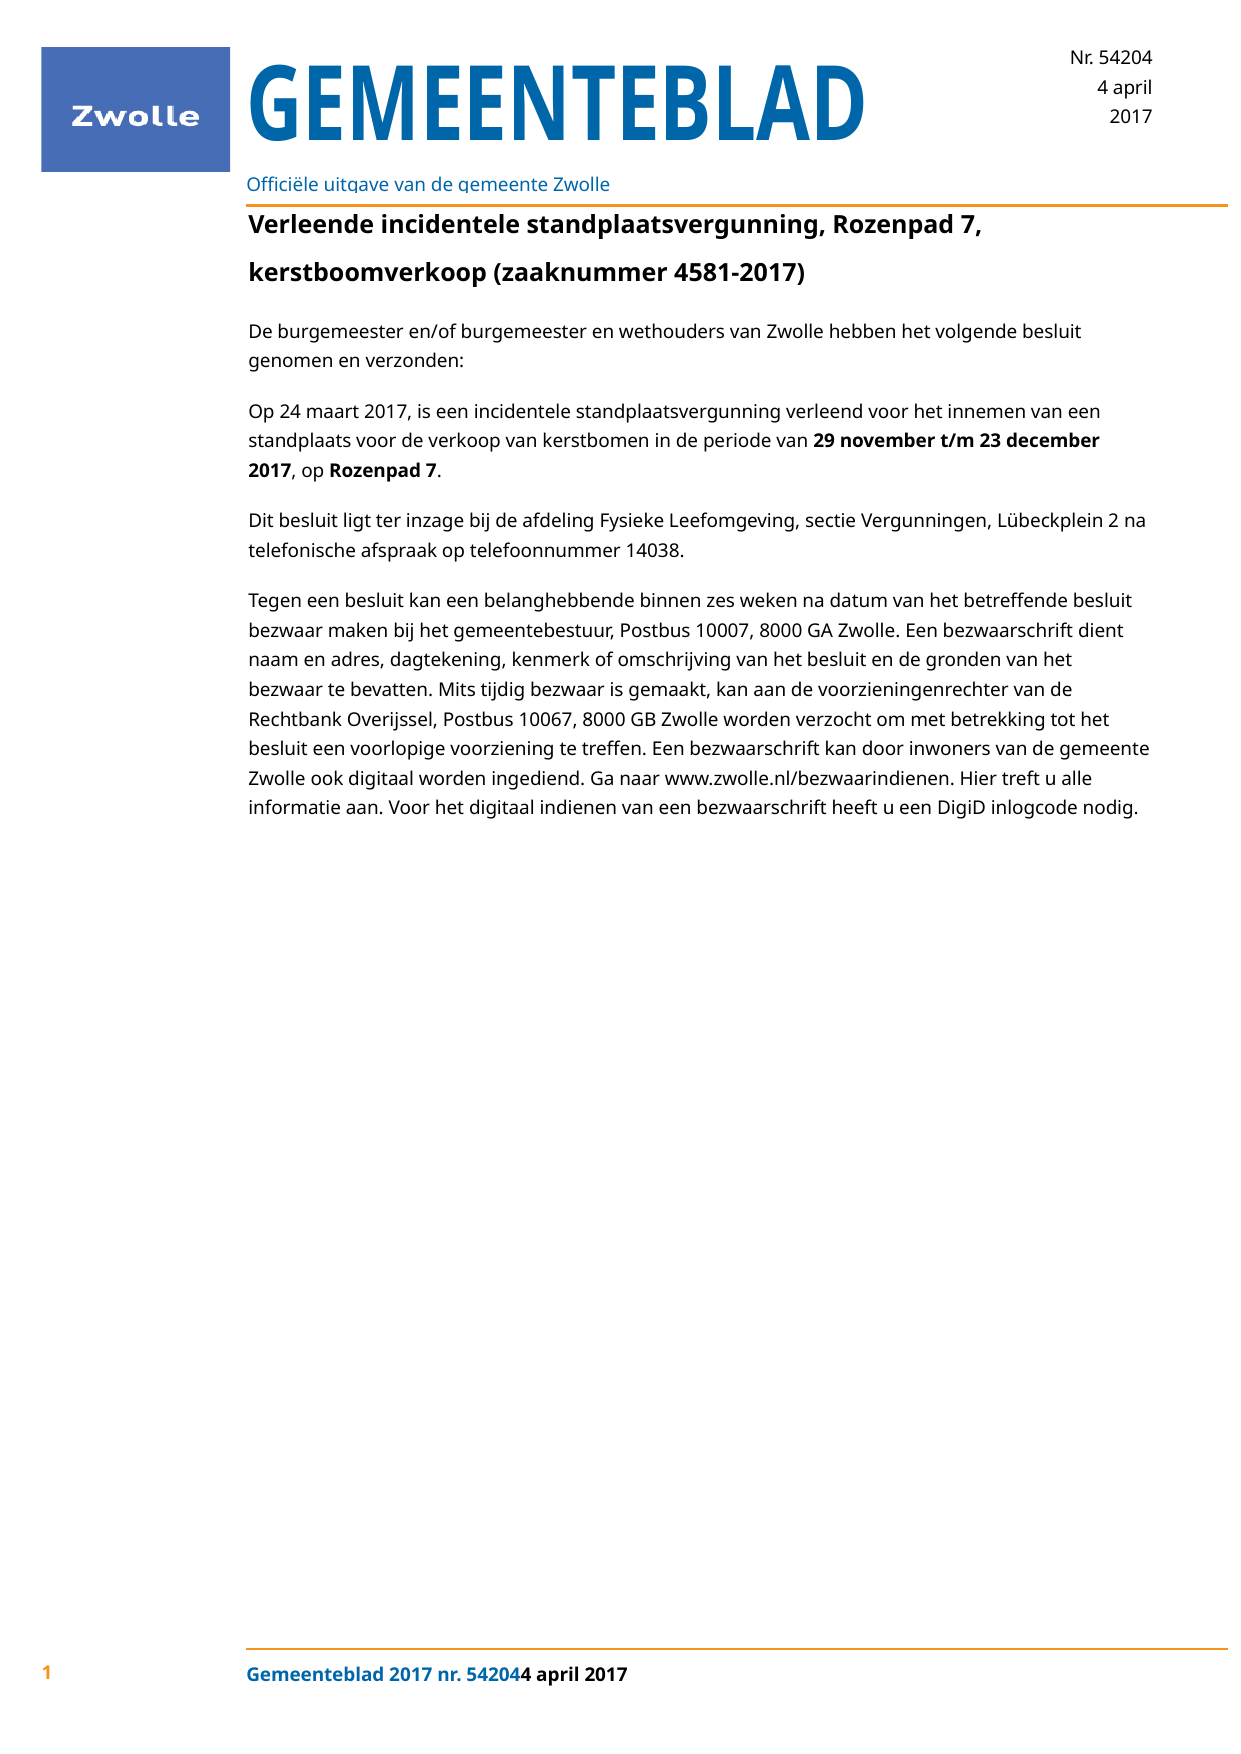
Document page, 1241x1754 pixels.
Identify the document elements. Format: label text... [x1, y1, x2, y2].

text Dit besluit ligt ter inzage bij de afdeling Fysieke Leefomgeving, sectie Vergunningen, Lübeckplein 2 na telefonische afspraak op telefoonnummer 14038. [248, 507, 1152, 563]
text Tegen een besluit kan een belanghebbende binnen zes weken na datum van het betreffende besluit bezwaar maken bij het gemeentebestuur, Postbus 10007, 8000 GA Zwolle. Een bezwaarschrift dient naam en adres, dagtekening, kenmerk of omschrijving van het besluit en de gronden van het bezwaar te bevatten. Mits tijdig bezwaar is gemaakt, kan aan de voorzieningenrechter van de Rechtbank Overijssel, Postbus 10067, 8000 GB Zwolle worden verzocht om met betrekking tot het besluit een voorlopige voorziening te treffen. Een bezwaarschrift kan door inwoners van de gemeente Zwolle ook digitaal worden ingediend. Ga naar www.zwolle.nl/bezwaarindienen. Hier treft u alle informatie aan. Voor het digitaal indienen van een bezwaarschrift heeft u een DigiD inlogcode nodig. [248, 587, 1152, 820]
text Verleende incidentele standplaatsvergunning, Rozenpad 7, kerstboomverkoop (zaaknummer 4581-2017) [248, 207, 1152, 288]
picture [41, 47, 231, 172]
text Op 24 maart 2017, is een incidentele standplaatsvergunning verleend voor het innemen van een standplaats voor de verkoop van kerstbomen in de periode van 29 november t/m 23 december 2017, op Rozenpad 7. [248, 398, 1152, 483]
text De burgemeester en/of burgemeester en wethouders van Zwolle hebben het volgende besluit genomen en verzonden: [248, 318, 1152, 373]
